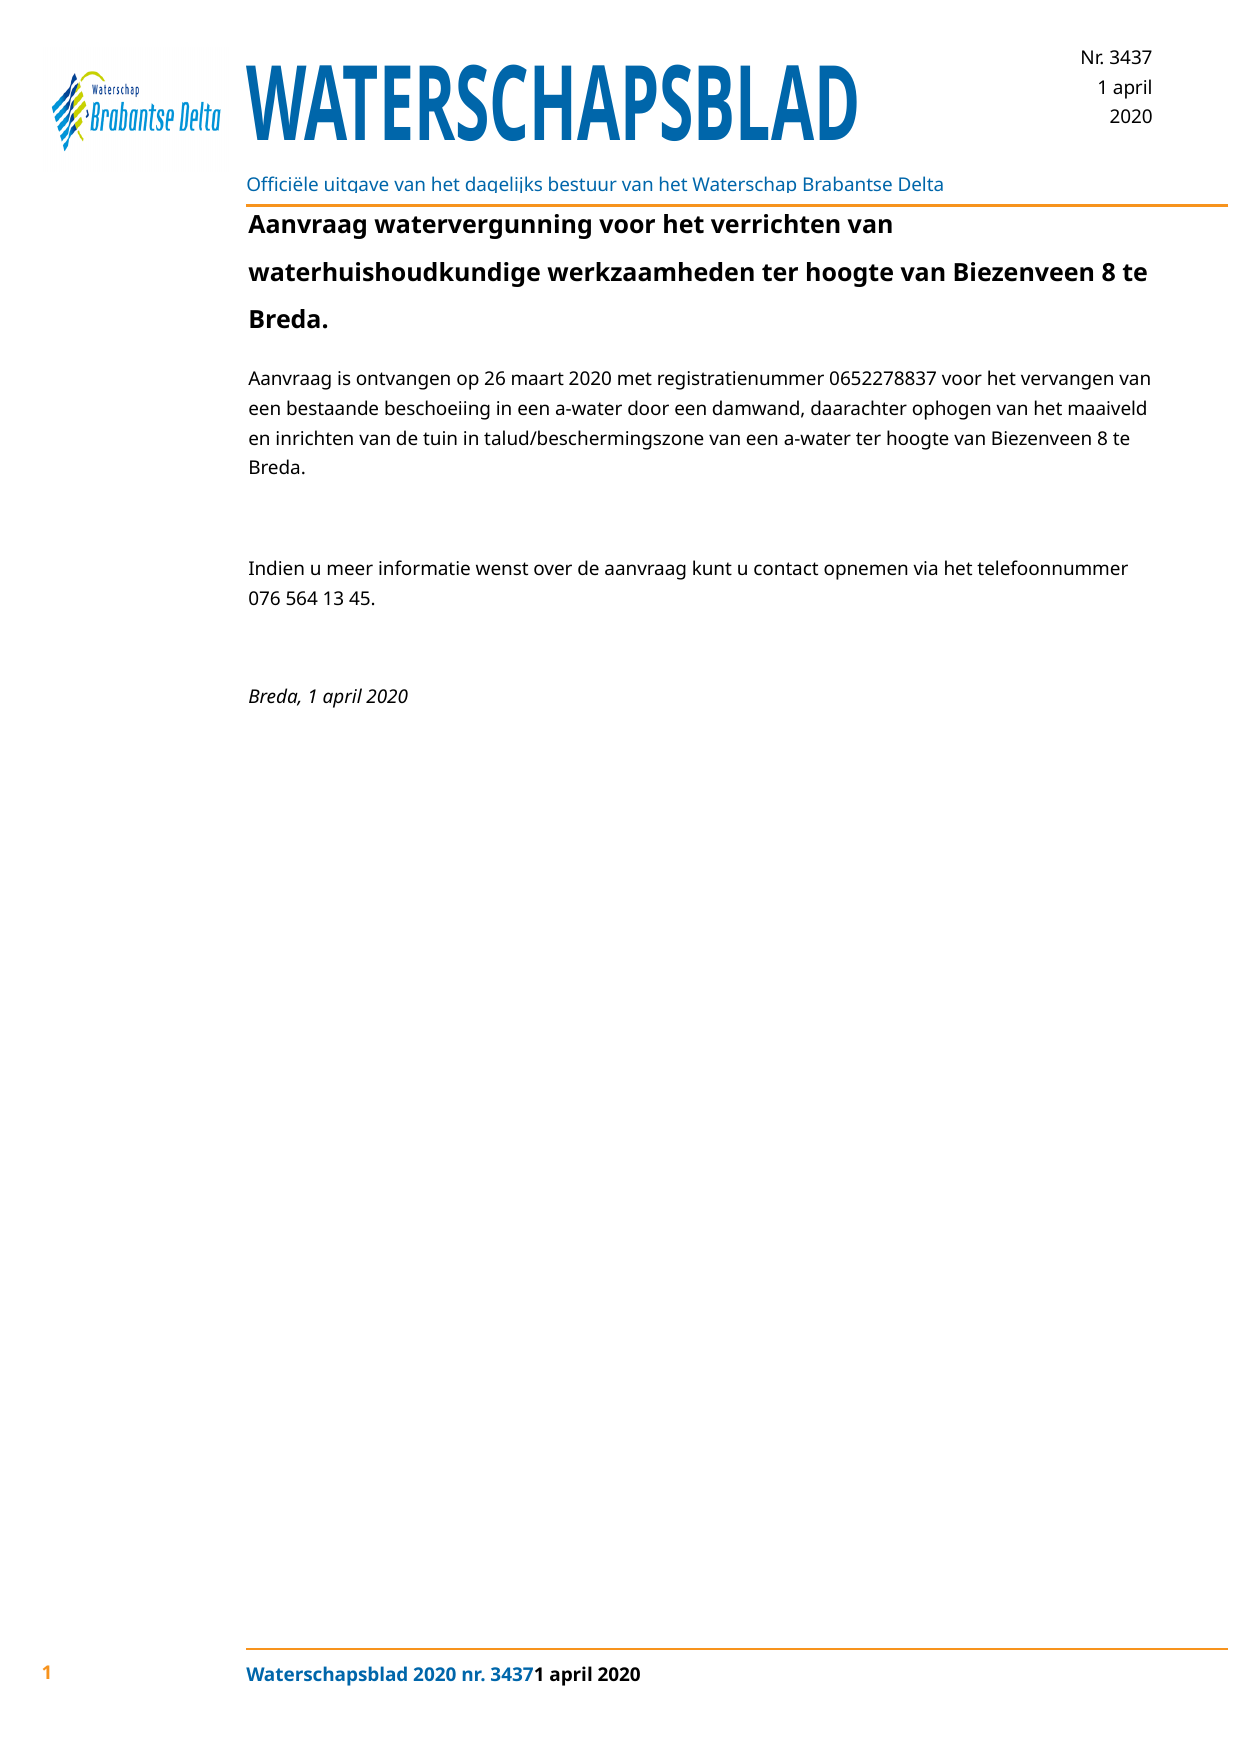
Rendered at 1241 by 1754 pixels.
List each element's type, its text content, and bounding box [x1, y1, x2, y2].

text Aanvraag is ontvangen op 26 maart 2020 met registratienummer 0652278837 voor het vervangen van een bestaande beschoeiing in een a-water door een damwand, daarachter ophogen van het maaiveld en inrichten van de tuin in talud/beschermingszone van een a-water ter hoogte van Biezenveen 8 te Breda. [248, 366, 1152, 480]
text Aanvraag watervergunning voor het verrichten van waterhuishoudkundige werkzaamheden ter hoogte van Biezenveen 8 te Breda. [248, 207, 1152, 336]
text Indien u meer informatie wenst over de aanvraag kunt u contact opnemen via het telefoonnummer 076 564 13 45. [248, 555, 1152, 610]
picture [41, 47, 231, 172]
text Breda, 1 april 2020 [248, 683, 1152, 709]
